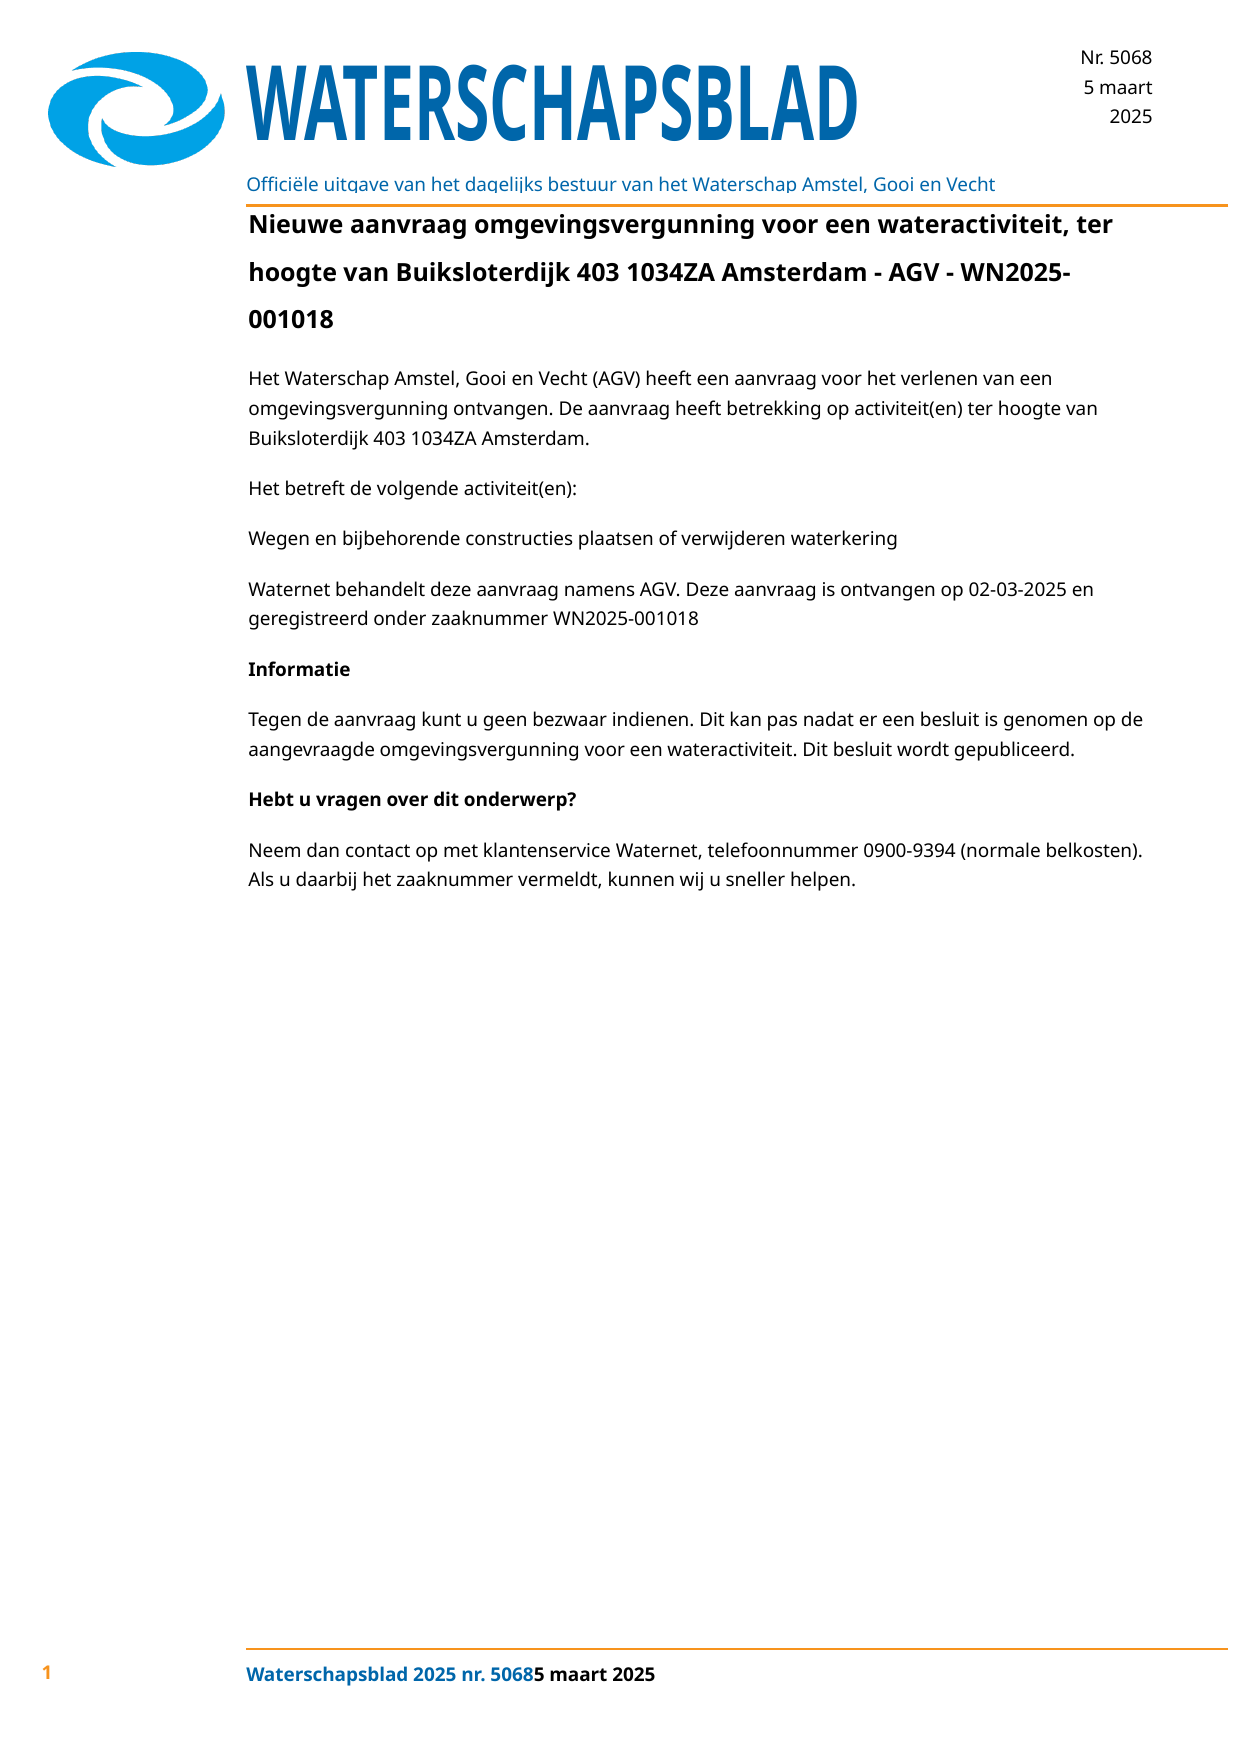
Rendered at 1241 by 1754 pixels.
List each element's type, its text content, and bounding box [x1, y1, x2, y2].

text Het Waterschap Amstel, Gooi en Vecht (AGV) heeft een aanvraag voor het verlenen van een omgevingsvergunning ontvangen. De aanvraag heeft betrekking op activiteit(en) ter hoogte van Buiksloterdijk 403 1034ZA Amsterdam. [248, 366, 1152, 450]
text Nieuwe aanvraag omgevingsvergunning voor een wateractiviteit, ter hoogte van Buiksloterdijk 403 1034ZA Amsterdam - AGV - WN2025-001018 [248, 207, 1152, 336]
text Neem dan contact op met klantenservice Waternet, telefoonnummer 0900-9394 (normale belkosten). Als u daarbij het zaaknummer vermeldt, kunnen wij u sneller helpen. [248, 837, 1152, 892]
text Tegen de aanvraag kunt u geen bezwaar indienen. Dit kan pas nadat er een besluit is genomen op de aangevraagde omgevingsvergunning voor een wateractiviteit. Dit besluit wordt gepubliceerd. [248, 706, 1152, 762]
text Informatie [248, 656, 1152, 682]
picture [41, 47, 231, 172]
text Het betreft de volgende activiteit(en): [248, 475, 1152, 501]
text Wegen en bijbehorende constructies plaatsen of verwijderen waterkering [248, 526, 1152, 551]
text Waternet behandelt deze aanvraag namens AGV. Deze aanvraag is ontvangen op 02-03-2025 en geregistreerd onder zaaknummer WN2025-001018 [248, 576, 1152, 631]
text Hebt u vragen over dit onderwerp? [248, 786, 1152, 812]
